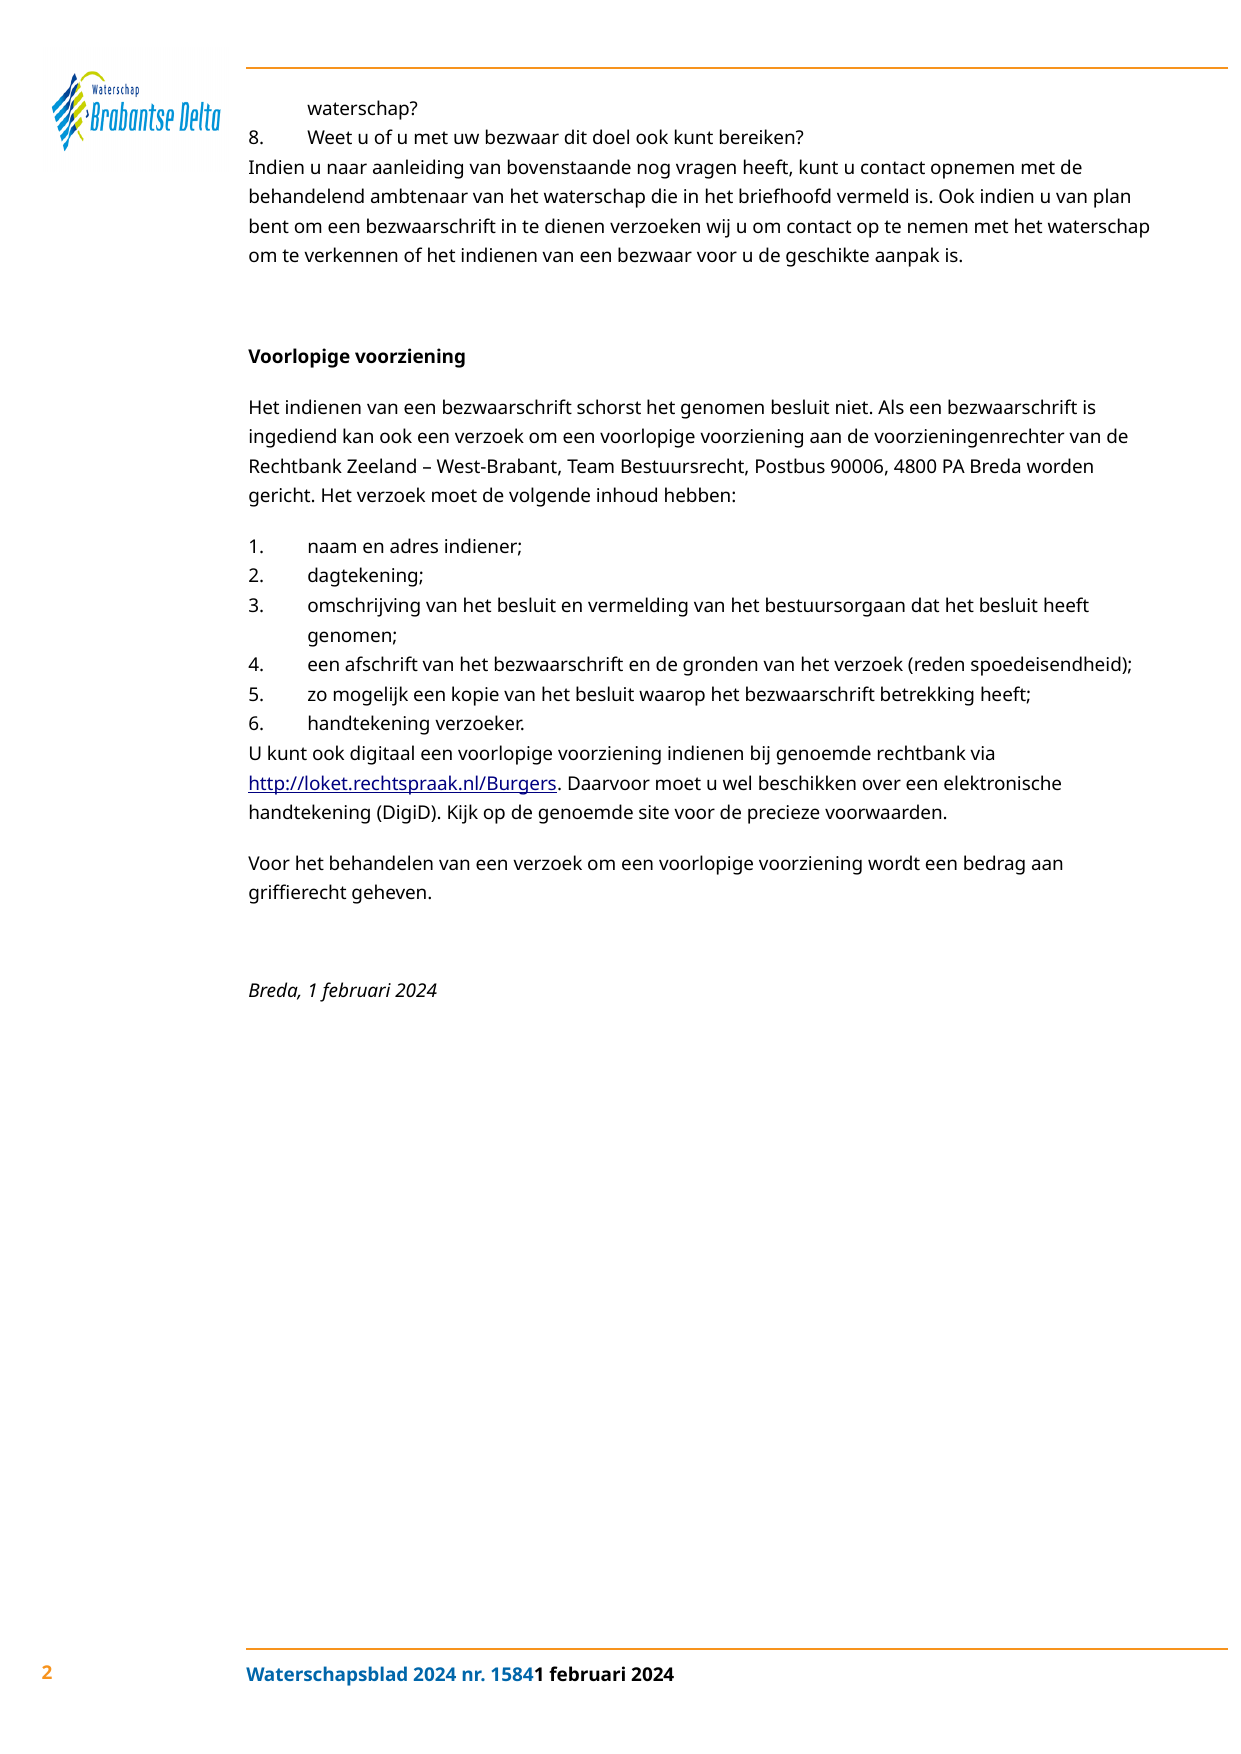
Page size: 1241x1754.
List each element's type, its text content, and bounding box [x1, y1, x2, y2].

text Indien u naar aanleiding van bovenstaande nog vragen heeft, kunt u contact opnemen met de behandelend ambtenaar van het waterschap die in het briefhoofd vermeld is. Ook indien u van plan bent om een bezwaarschrift in te dienen verzoeken wij u om contact op te nemen met het waterschap om te verkennen of het indienen van een bezwaar voor u de geschikte aanpak is. [248, 154, 1152, 268]
text Het indienen van een bezwaarschrift schorst het genomen besluit niet. Als een bezwaarschrift is ingediend kan ook een verzoek om een voorlopige voorziening aan de voorzieningenrechter van de Rechtbank Zeeland – West-Brabant, Team Bestuursrecht, Postbus 90006, 4800 PA Breda worden gericht. Het verzoek moet de volgende inhoud hebben: [248, 394, 1152, 508]
list dagtekening; [248, 563, 1152, 588]
list zo mogelijk een kopie van het besluit waarop het bezwaarschrift betrekking heeft; [248, 681, 1152, 707]
picture [41, 47, 231, 172]
text U kunt ook digitaal een voorlopige voorziening indienen bij genoemde rechtbank via http://loket.rechtspraak.nl/Burgers. Daarvoor moet u wel beschikken over een elektronische handtekening (DigiD). Kijk op de genoemde site voor de precieze voorwaarden. [248, 740, 1152, 825]
list omschrijving van het besluit en vermelding van het bestuursorgaan dat het besluit heeft genomen; [248, 592, 1152, 648]
list handtekening verzoeker. [248, 711, 1152, 736]
list naam en adres indiener; [248, 533, 1152, 559]
text Breda, 1 februari 2024 [248, 978, 1152, 1003]
list Weet u of u met uw bezwaar dit doel ook kunt bereiken? [248, 124, 1152, 150]
list een afschrift van het bezwaarschrift en de gronden van het verzoek (reden spoedeisendheid); [248, 651, 1152, 677]
list waterschap? [248, 95, 1152, 121]
text Voorlopige voorziening [248, 343, 1152, 369]
text Voor het behandelen van een verzoek om een voorlopige voorziening wordt een bedrag aan griffierecht geheven. [248, 850, 1152, 905]
